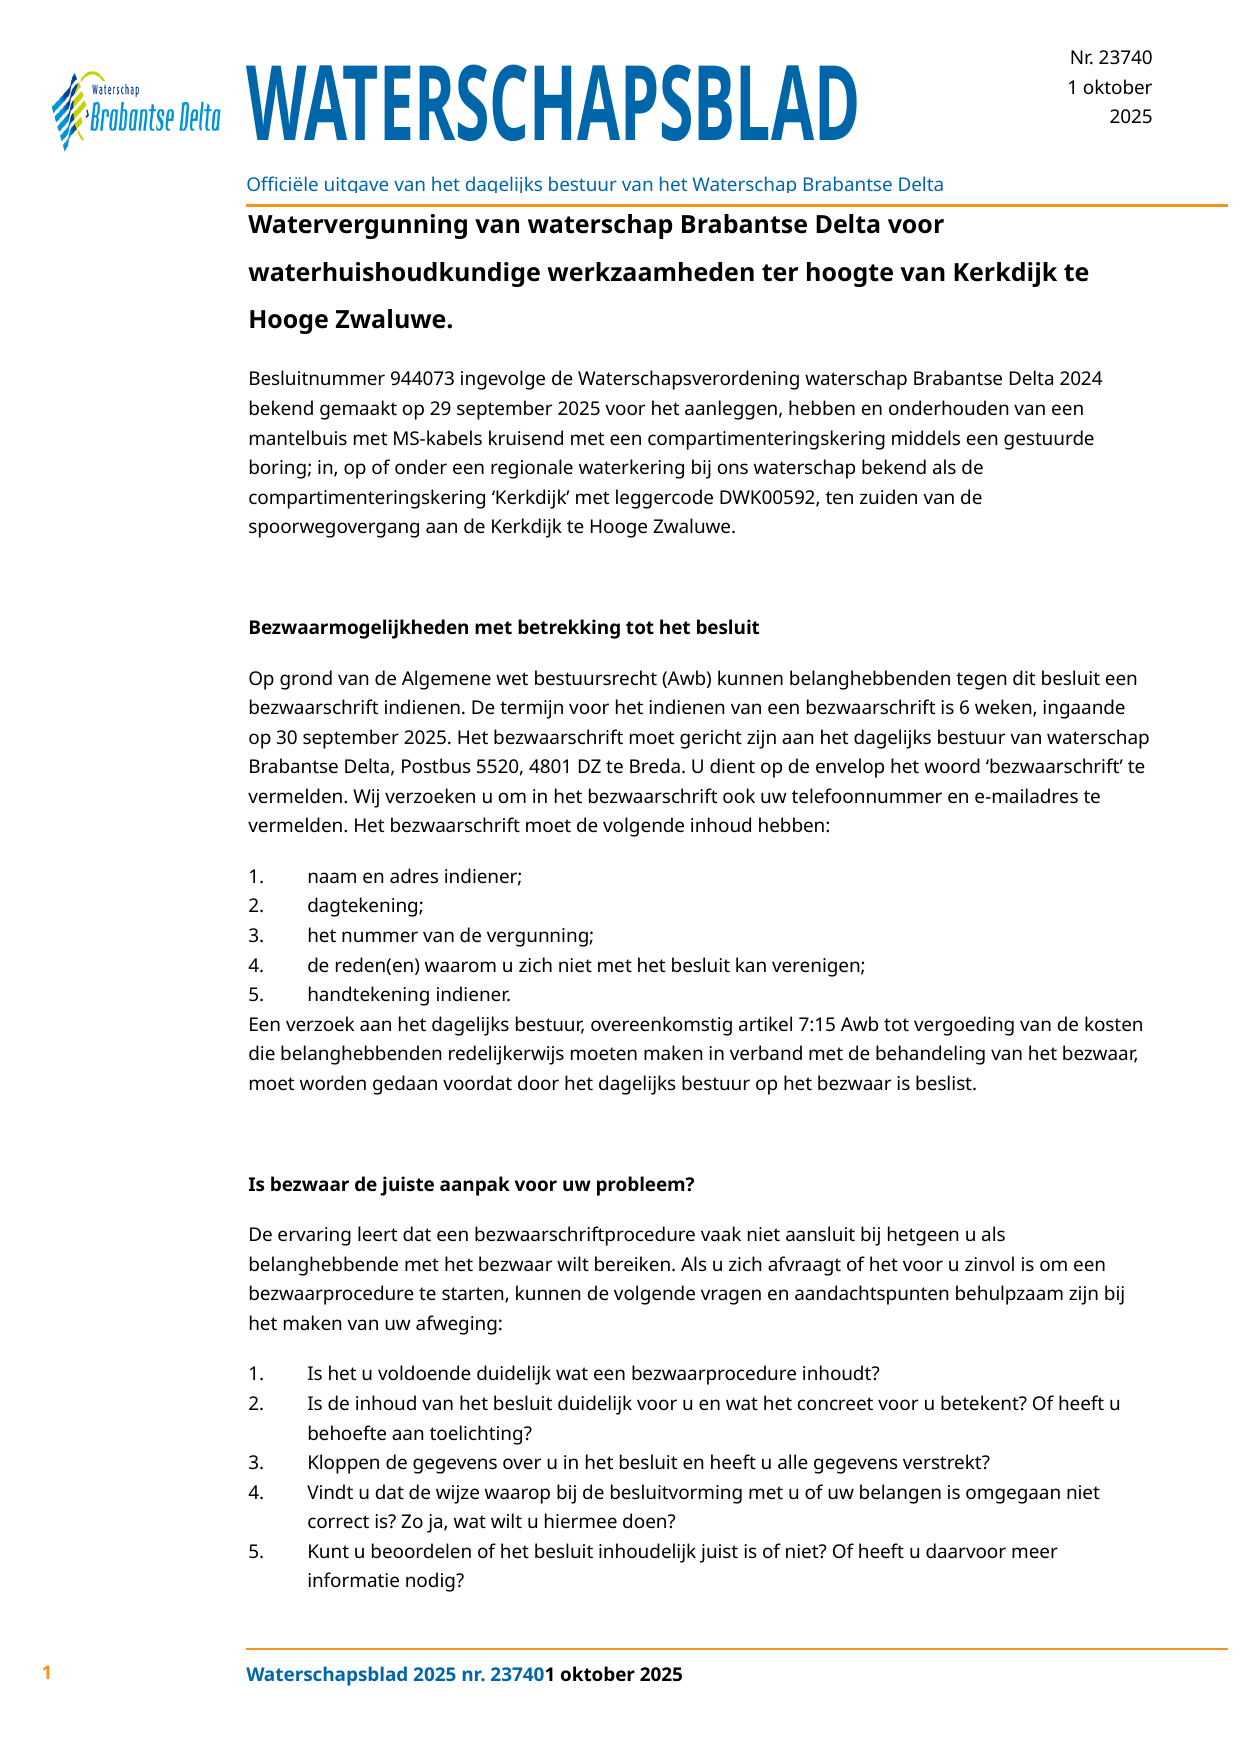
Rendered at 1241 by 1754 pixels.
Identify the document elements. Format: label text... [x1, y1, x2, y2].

list dagtekening; [248, 893, 1152, 918]
text Watervergunning van waterschap Brabantse Delta voor waterhuishoudkundige werkzaamheden ter hoogte van Kerkdijk te Hooge Zwaluwe. [248, 207, 1152, 336]
text De ervaring leert dat een bezwaarschriftprocedure vaak niet aansluit bij hetgeen u als belanghebbende met het bezwaar wilt bereiken. Als u zich afvraagt of het voor u zinvol is om een bezwaarprocedure te starten, kunnen de volgende vragen en aandachtspunten behulpzaam zijn bij het maken van uw afweging: [248, 1221, 1152, 1336]
list handtekening indiener. [248, 981, 1152, 1007]
list de reden(en) waarom u zich niet met het besluit kan verenigen; [248, 952, 1152, 977]
list Is de inhoud van het besluit duidelijk voor u en wat het concreet voor u betekent? Of heeft u behoefte aan toelichting? [248, 1390, 1152, 1445]
text Bezwaarmogelijkheden met betrekking tot het besluit [248, 614, 1152, 640]
text Is bezwaar de juiste aanpak voor uw probleem? [248, 1171, 1152, 1197]
list Vindt u dat de wijze waarop bij de besluitvorming met u of uw belangen is omgegaan niet correct is? Zo ja, wat wilt u hiermee doen? [248, 1479, 1152, 1534]
list Kunt u beoordelen of het besluit inhoudelijk juist is of niet? Of heeft u daarvoor meer informatie nodig? [248, 1538, 1152, 1593]
text Een verzoek aan het dagelijks bestuur, overeenkomstig artikel 7:15 Awb tot vergoeding van de kosten die belanghebbenden redelijkerwijs moeten maken in verband met de behandeling van het bezwaar, moet worden gedaan voordat door het dagelijks bestuur op het bezwaar is beslist. [248, 1011, 1152, 1096]
picture [41, 47, 231, 172]
list naam en adres indiener; [248, 863, 1152, 889]
text Besluitnummer 944073 ingevolge de Waterschapsverordening waterschap Brabantse Delta 2024 bekend gemaakt op 29 september 2025 voor het aanleggen, hebben en onderhouden van een mantelbuis met MS-kabels kruisend met een compartimenteringskering middels een gestuurde boring; in, op of onder een regionale waterkering bij ons waterschap bekend als de compartimenteringskering ‘Kerkdijk’ met leggercode DWK00592, ten zuiden van de spoorwegovergang aan de Kerkdijk te Hooge Zwaluwe. [248, 366, 1152, 539]
list het nummer van de vergunning; [248, 922, 1152, 948]
text Op grond van de Algemene wet bestuursrecht (Awb) kunnen belanghebbenden tegen dit besluit een bezwaarschrift indienen. De termijn voor het indienen van een bezwaarschrift is 6 weken, ingaande op 30 september 2025. Het bezwaarschrift moet gericht zijn aan het dagelijks bestuur van waterschap Brabantse Delta, Postbus 5520, 4801 DZ te Breda. U dient op de envelop het woord ‘bezwaarschrift’ te vermelden. Wij verzoeken u om in het bezwaarschrift ook uw telefoonnummer en e‑mailadres te vermelden. Het bezwaarschrift moet de volgende inhoud hebben: [248, 665, 1152, 838]
list Kloppen de gegevens over u in het besluit en heeft u alle gegevens verstrekt? [248, 1449, 1152, 1475]
list Is het u voldoende duidelijk wat een bezwaarprocedure inhoudt? [248, 1361, 1152, 1386]
